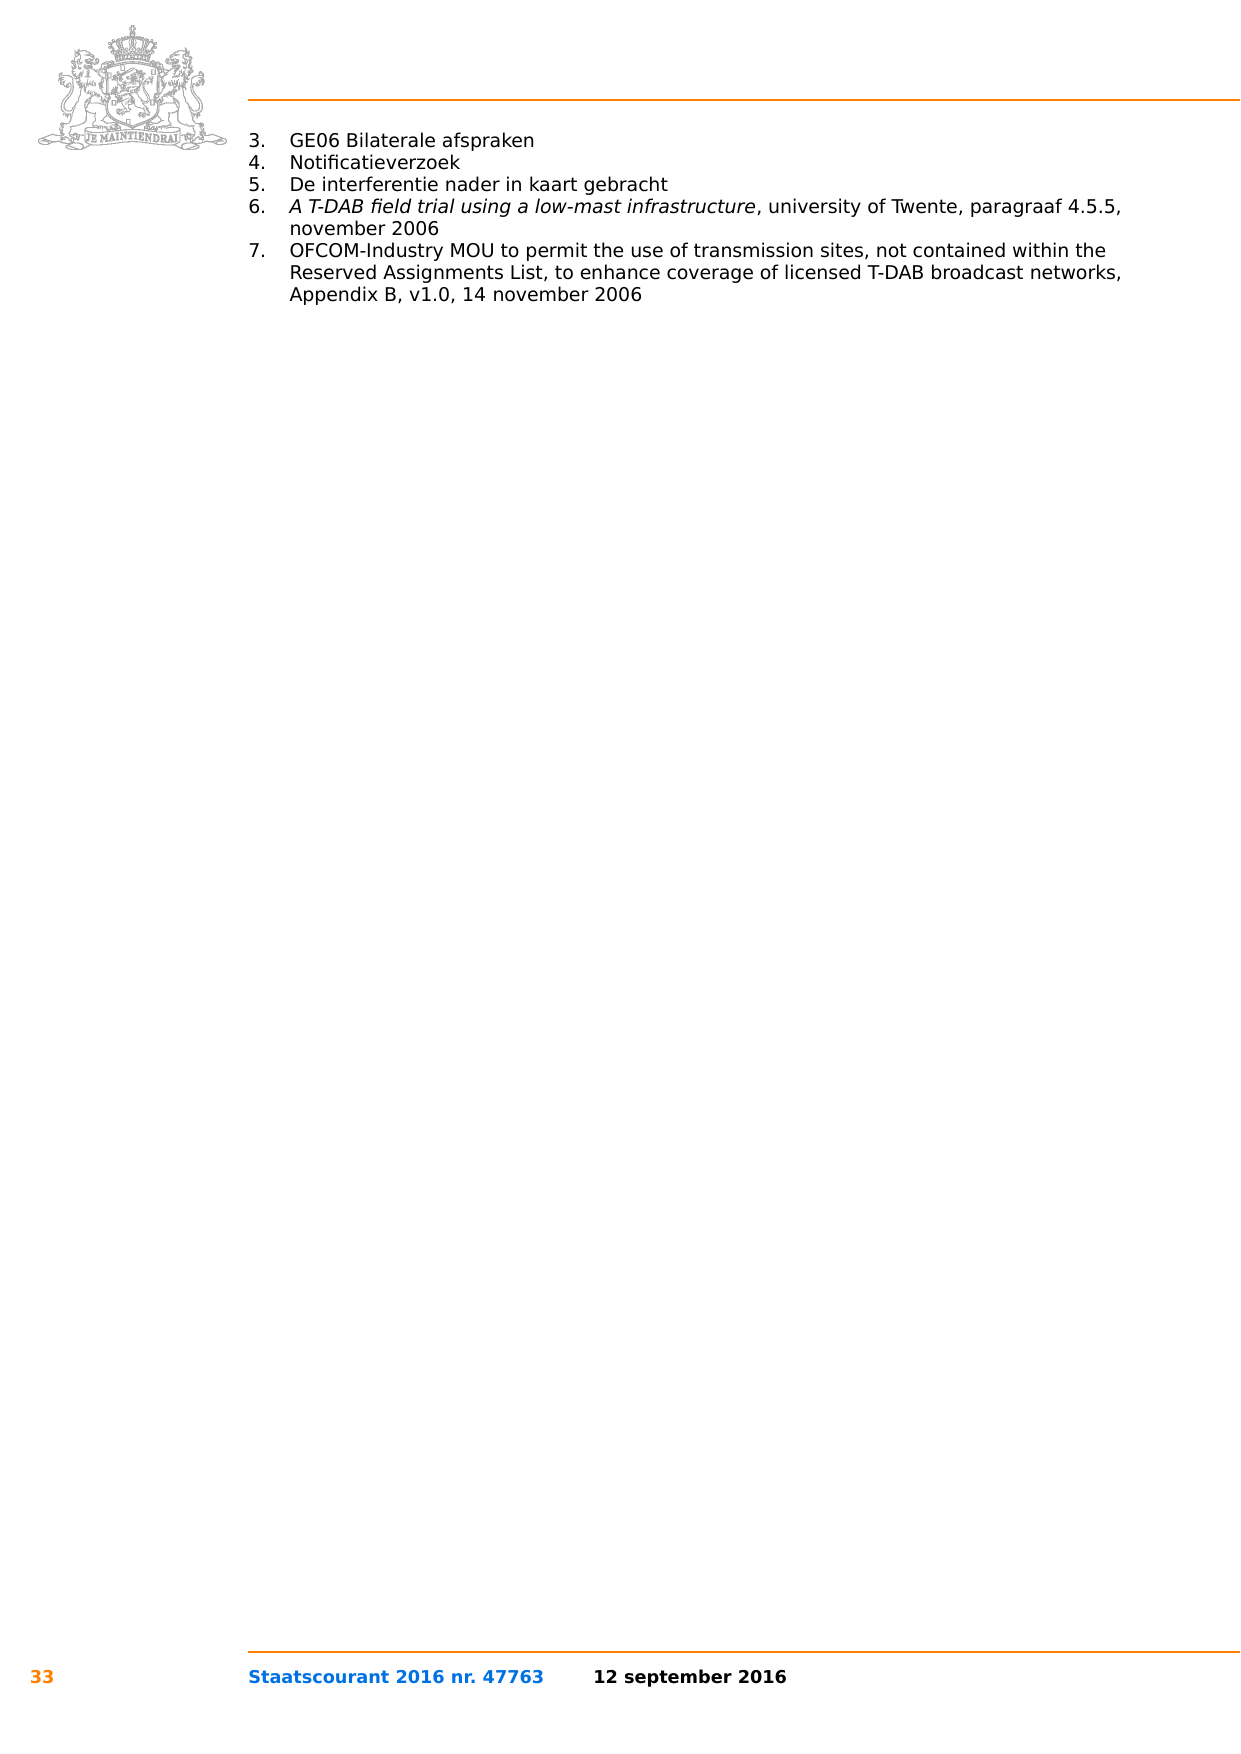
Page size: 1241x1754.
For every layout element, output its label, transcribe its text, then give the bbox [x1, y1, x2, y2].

picture [38, 25, 227, 150]
text 5. De interferentie nader in kaart gebracht [248, 174, 1163, 196]
text 7. OFCOM-Industry MOU to permit the use of transmission sites, not contained within the Reserved Assignments List, to enhance coverage of licensed T-DAB broadcast networks, Appendix B, v1.0, 14 november 2006 [248, 240, 1163, 306]
text 6. A T-DAB field trial using a low-mast infrastructure, university of Twente, paragraaf 4.5.5, november 2006 [248, 196, 1163, 240]
text 3. GE06 Bilaterale afspraken [248, 130, 1163, 152]
text 4. Notificatieverzoek [248, 152, 1163, 174]
